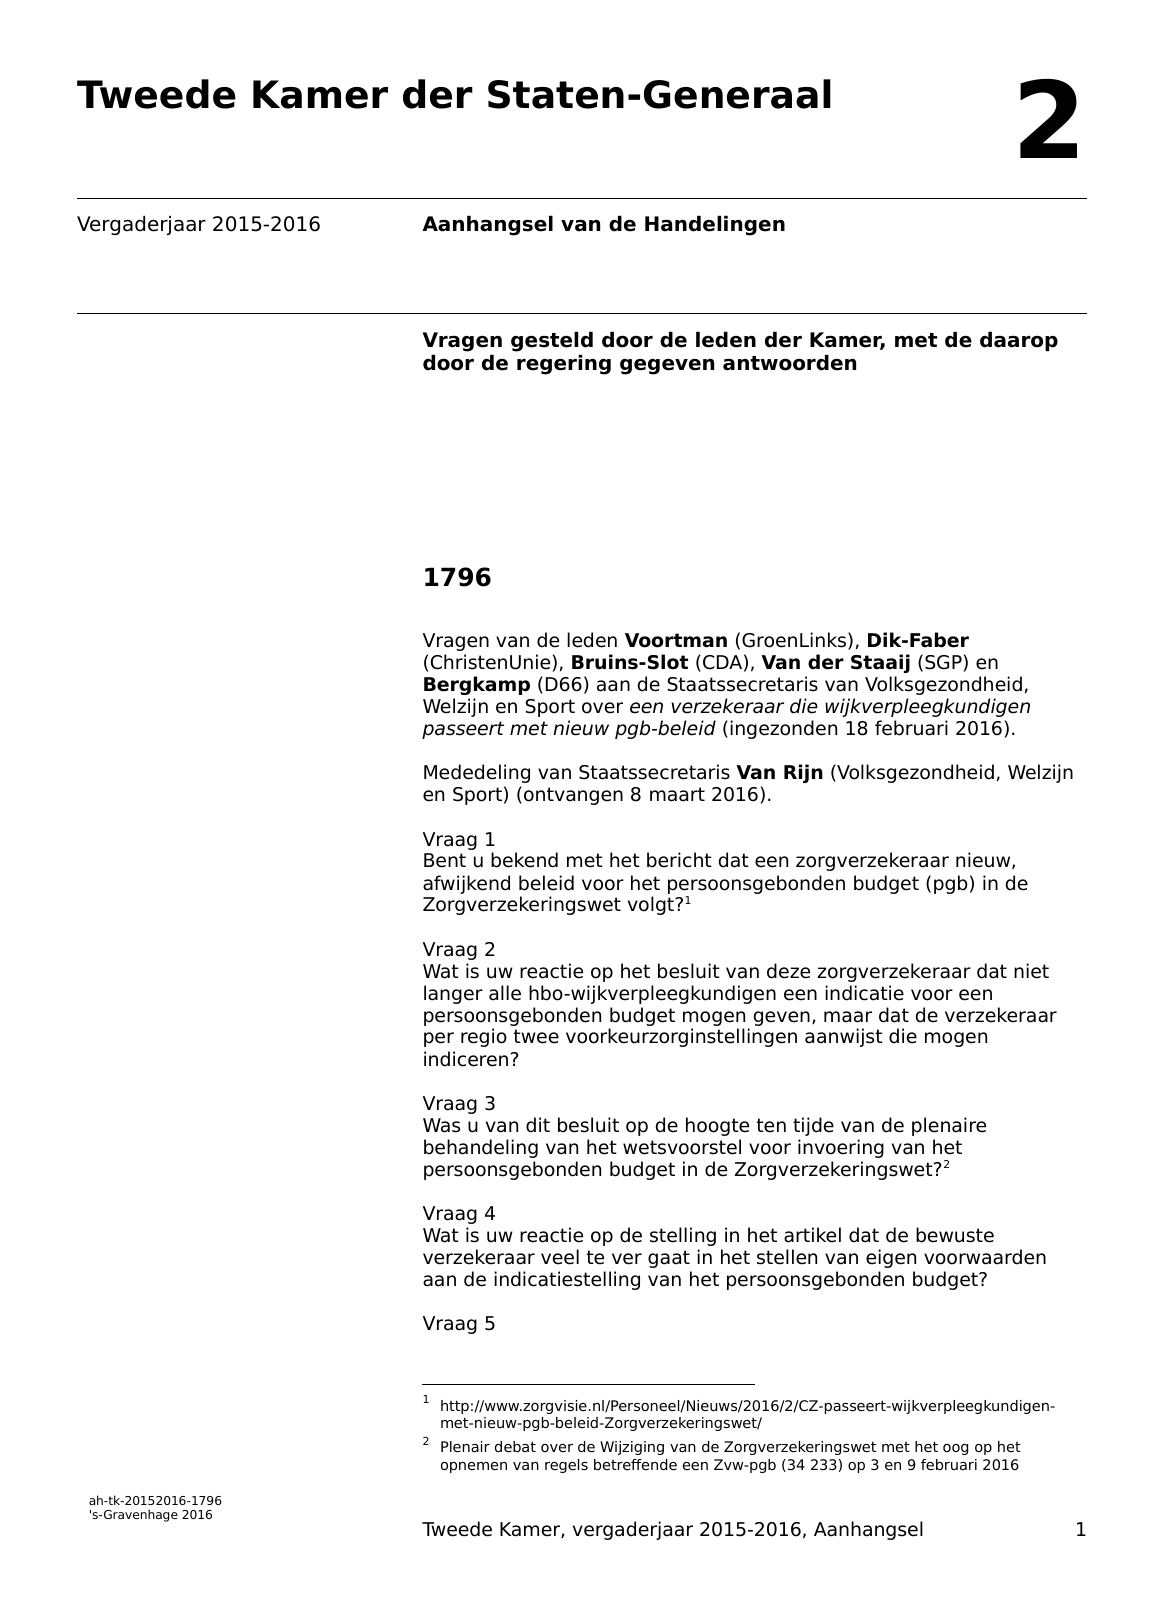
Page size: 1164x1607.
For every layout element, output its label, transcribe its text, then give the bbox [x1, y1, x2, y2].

table_cell Vergaderjaar 2015-2016 [77, 199, 422, 313]
text ah-tk-20152016-1796 [88, 1494, 323, 1508]
text Wat is uw reactie op de stelling in het artikel dat de bewuste verzekeraar veel te ver gaat in het stellen van eigen voorwaarden aan de indicatiestelling van het persoonsgebonden budget? [422, 1225, 1087, 1291]
table_cell Aanhangsel van de Handelingen [422, 199, 1087, 313]
text Vraag 4 [422, 1203, 1087, 1225]
text Was u van dit besluit op de hoogte ten tijde van de plenaire behandeling van het wetsvoorstel voor invoering van het persoonsgebonden budget in de Zorgverzekeringswet? [422, 1114, 1087, 1181]
text Mededeling van Staatssecretaris Van Rijn (Volksgezondheid, Welzijn en Sport) (ontvangen 8 maart 2016). [422, 762, 1087, 806]
table_cell [77, 314, 422, 375]
text Vraag 5 [422, 1313, 1087, 1335]
table_cell Vragen gesteld door de leden der Kamer, met de daarop door de regering gegeven antwoorden [422, 314, 1087, 375]
text Vraag 1 [422, 828, 1087, 850]
text Vragen van de leden Voortman (GroenLinks), Dik-Faber (ChristenUnie), Bruins-Slot (CDA), Van der Staaij (SGP) en Bergkamp (D66) aan de Staatssecretaris van Volksgezondheid, Welzijn en Sport over een verzekeraar die wijkverpleegkundigen passeert met nieuw pgb-beleid (ingezonden 18 februari 2016). [422, 630, 1087, 740]
text http://www.zorgvisie.nl/Personeel/Nieuws/2016/2/CZ-passeert-wijkverpleegkundigen-met-nieuw-pgb-beleid-Zorgverzekeringswet/ [422, 1393, 1087, 1432]
table_header Tweede Kamer der Staten-Generaal [77, 59, 886, 198]
text Vraag 2 [422, 938, 1087, 961]
text Wat is uw reactie op het besluit van deze zorgverzekeraar dat niet langer alle hbo-wijkverpleegkundigen een indicatie voor een persoonsgebonden budget mogen geven, maar dat de verzekeraar per regio twee voorkeurzorginstellingen aanwijst die mogen indiceren? [422, 961, 1087, 1070]
text Vraag 3 [422, 1093, 1087, 1114]
text 1796 [422, 563, 1087, 592]
text 's-Gravenhage 2016 [88, 1508, 323, 1522]
text Plenair debat over de Wijziging van de Zorgverzekeringswet met het oog op het opnemen van regels betreffende een Zvw-pgb (34 233) op 3 en 9 februari 2016 [422, 1435, 1087, 1474]
text Bent u bekend met het bericht dat een zorgverzekeraar nieuw, afwijkend beleid voor het persoonsgebonden budget (pgb) in de Zorgverzekeringswet volgt? [422, 850, 1087, 916]
table_header 2 [886, 59, 1087, 198]
